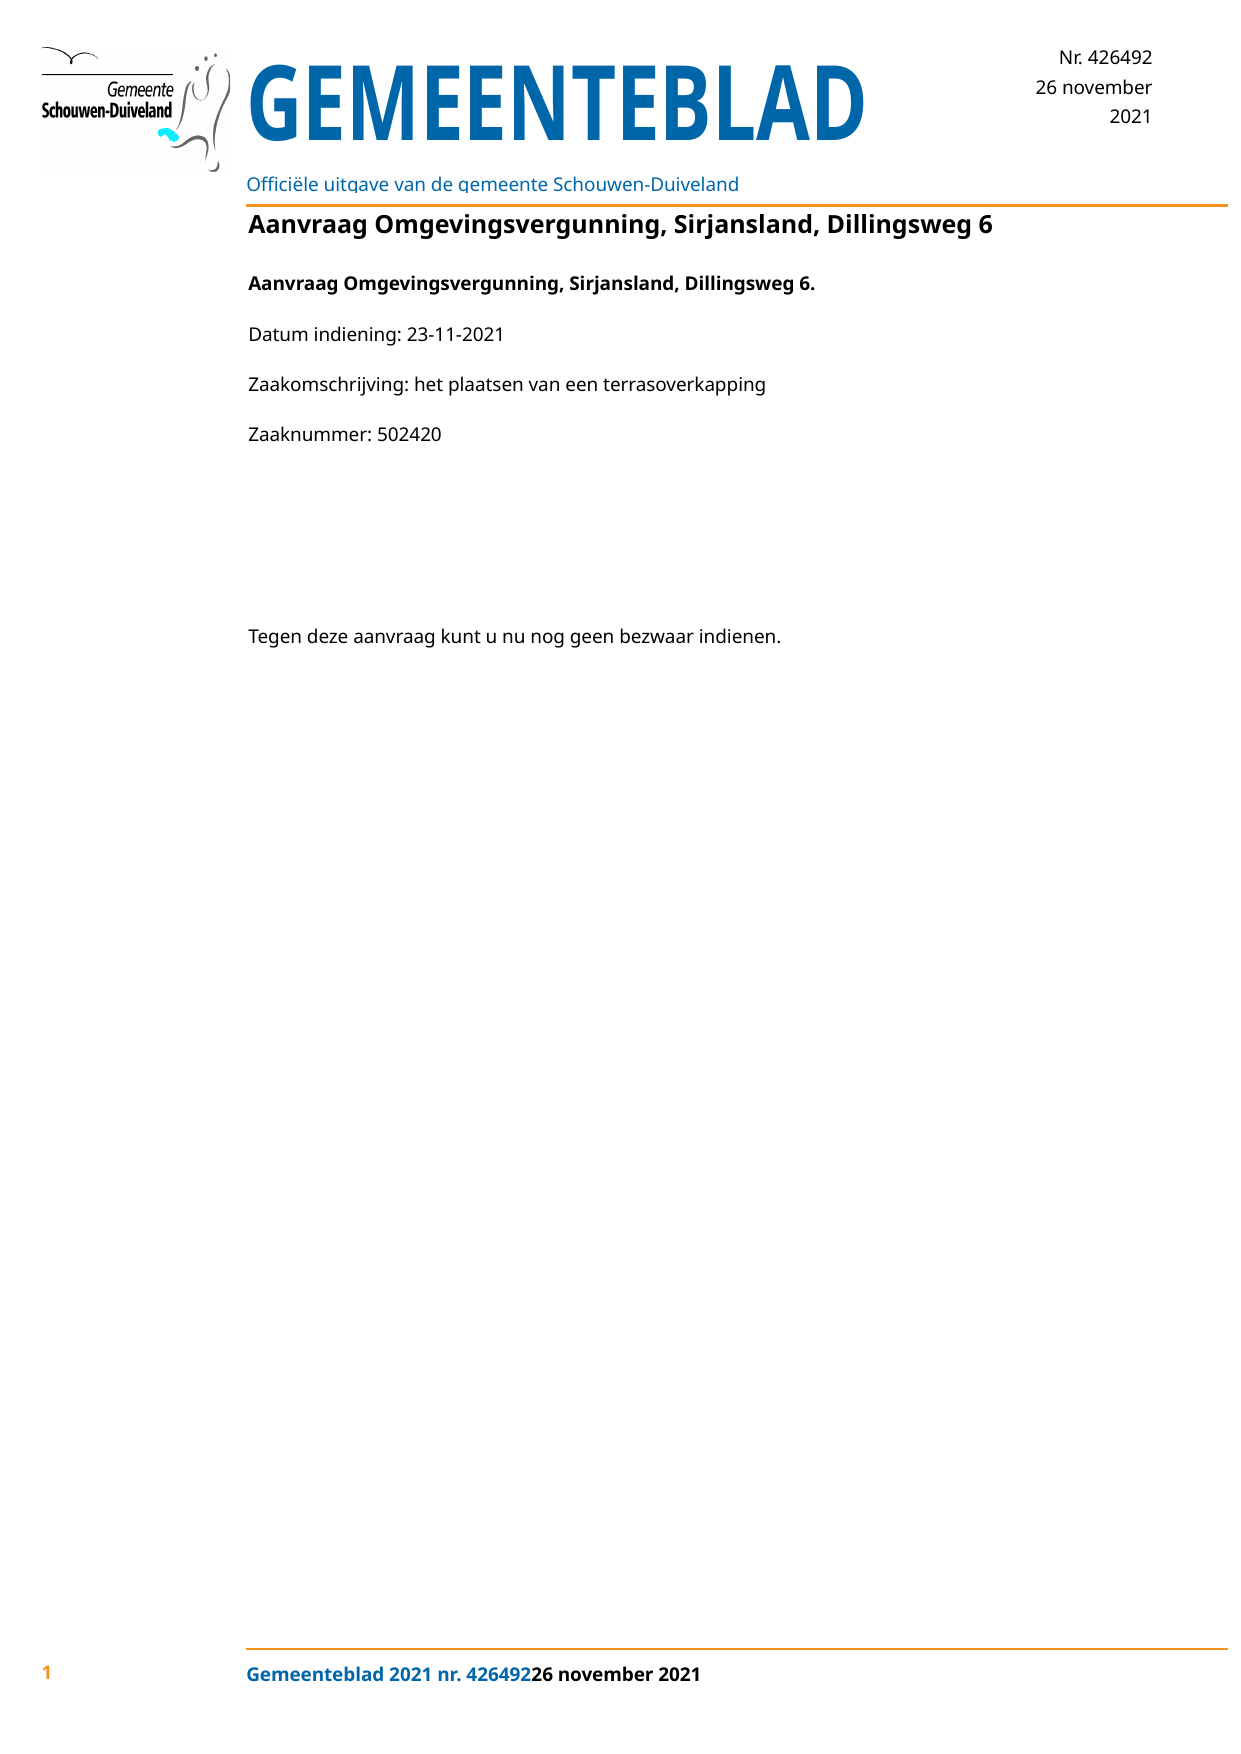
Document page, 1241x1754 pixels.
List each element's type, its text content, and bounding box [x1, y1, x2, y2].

text Aanvraag Omgevingsvergunning, Sirjansland, Dillingsweg 6. [248, 270, 1152, 296]
text Datum indiening: 23-11-2021 [248, 321, 1152, 346]
text Zaakomschrijving: het plaatsen van een terrasoverkapping [248, 371, 1152, 397]
text Aanvraag Omgevingsvergunning, Sirjansland, Dillingsweg 6 [248, 207, 1152, 241]
text Zaaknummer: 502420 [248, 422, 1152, 447]
picture [41, 47, 231, 172]
text Tegen deze aanvraag kunt u nu nog geen bezwaar indienen. [248, 623, 1152, 649]
